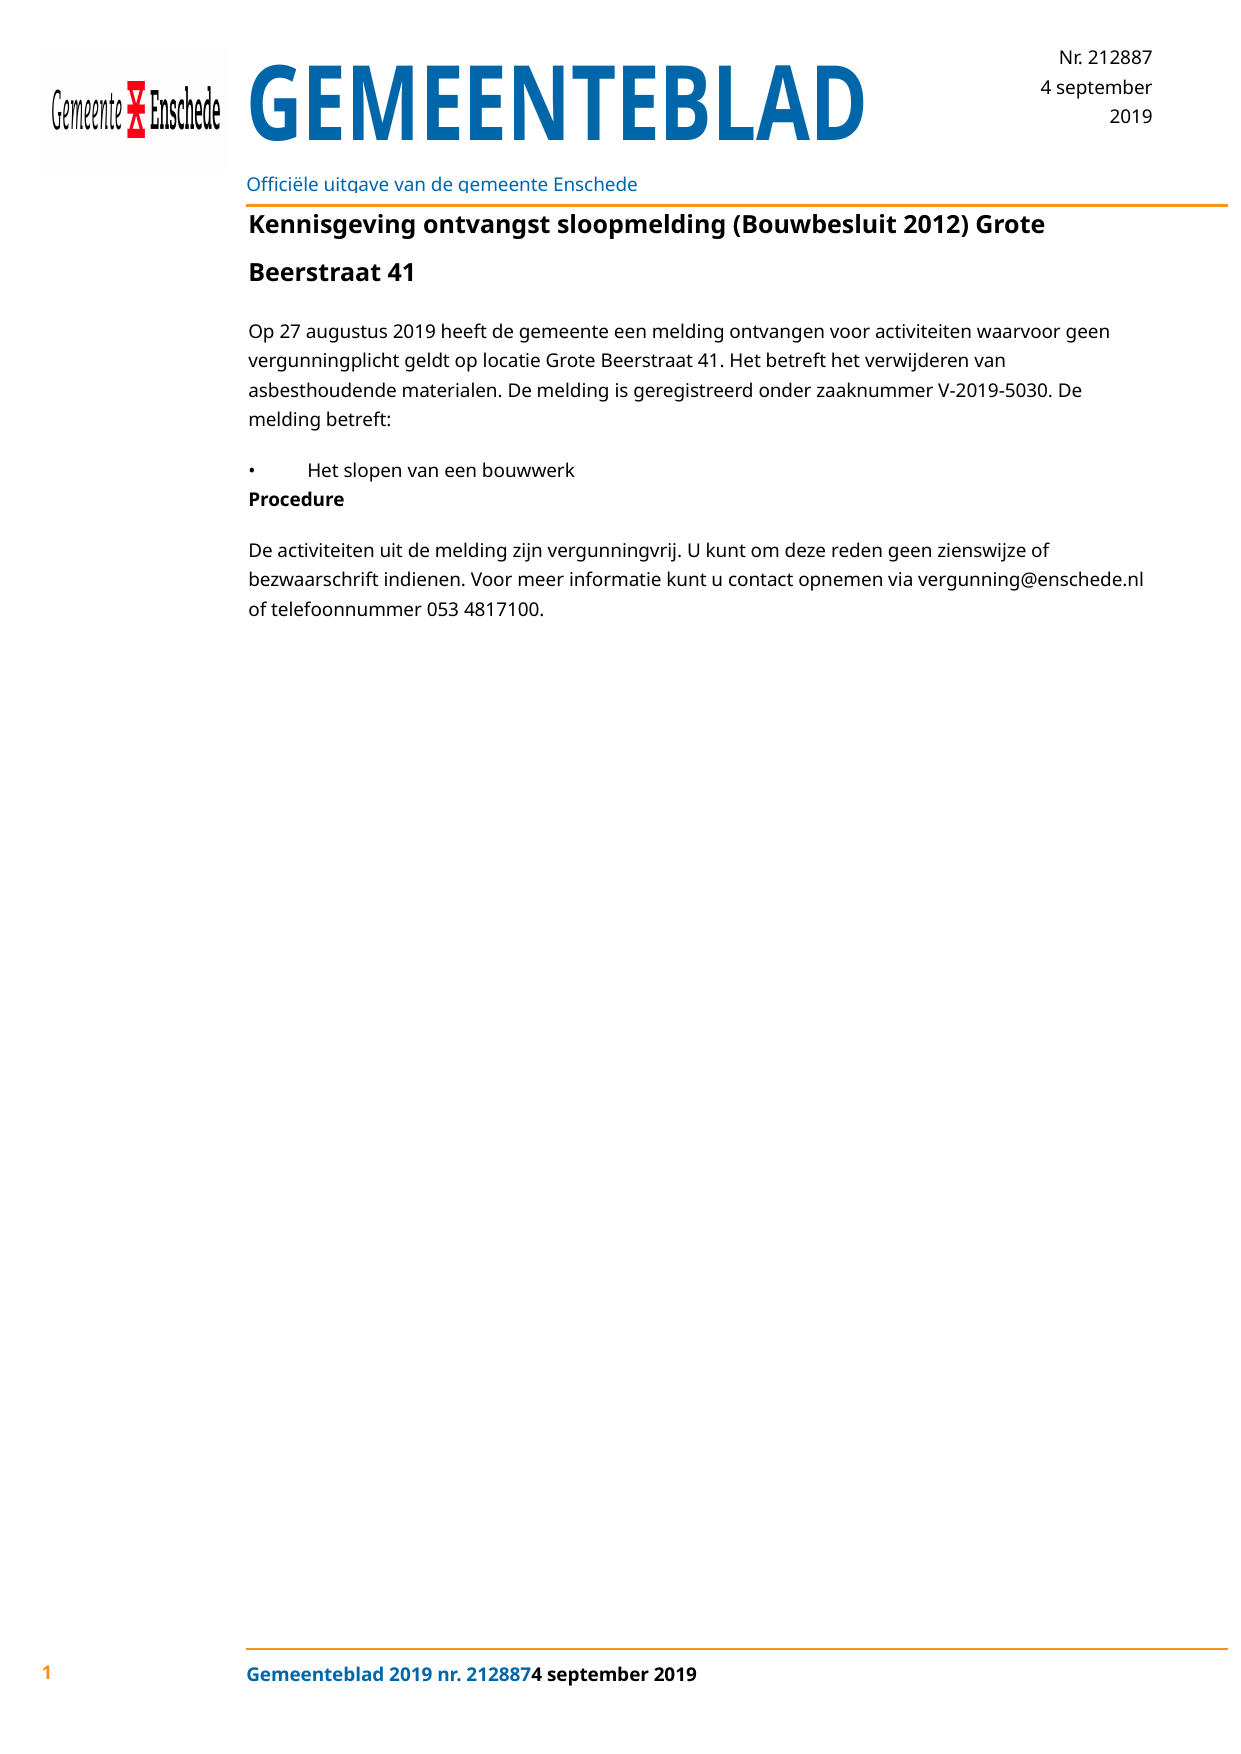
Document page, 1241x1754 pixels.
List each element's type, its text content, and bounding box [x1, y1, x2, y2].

text Op 27 augustus 2019 heeft de gemeente een melding ontvangen voor activiteiten waarvoor geen vergunningplicht geldt op locatie Grote Beerstraat 41. Het betreft het verwijderen van asbesthoudende materialen. De melding is geregistreerd onder zaaknummer V-2019-5030. De melding betreft: [248, 318, 1152, 432]
text Procedure [248, 487, 1152, 512]
picture [41, 47, 231, 172]
text Kennisgeving ontvangst sloopmelding (Bouwbesluit 2012) Grote Beerstraat 41 [248, 207, 1152, 288]
text De activiteiten uit de melding zijn vergunningvrij. U kunt om deze reden geen zienswijze of bezwaarschrift indienen. Voor meer informatie kunt u contact opnemen via vergunning@enschede.nl of telefoonnummer 053 4817100. [248, 537, 1152, 622]
list Het slopen van een bouwwerk [248, 457, 1152, 483]
